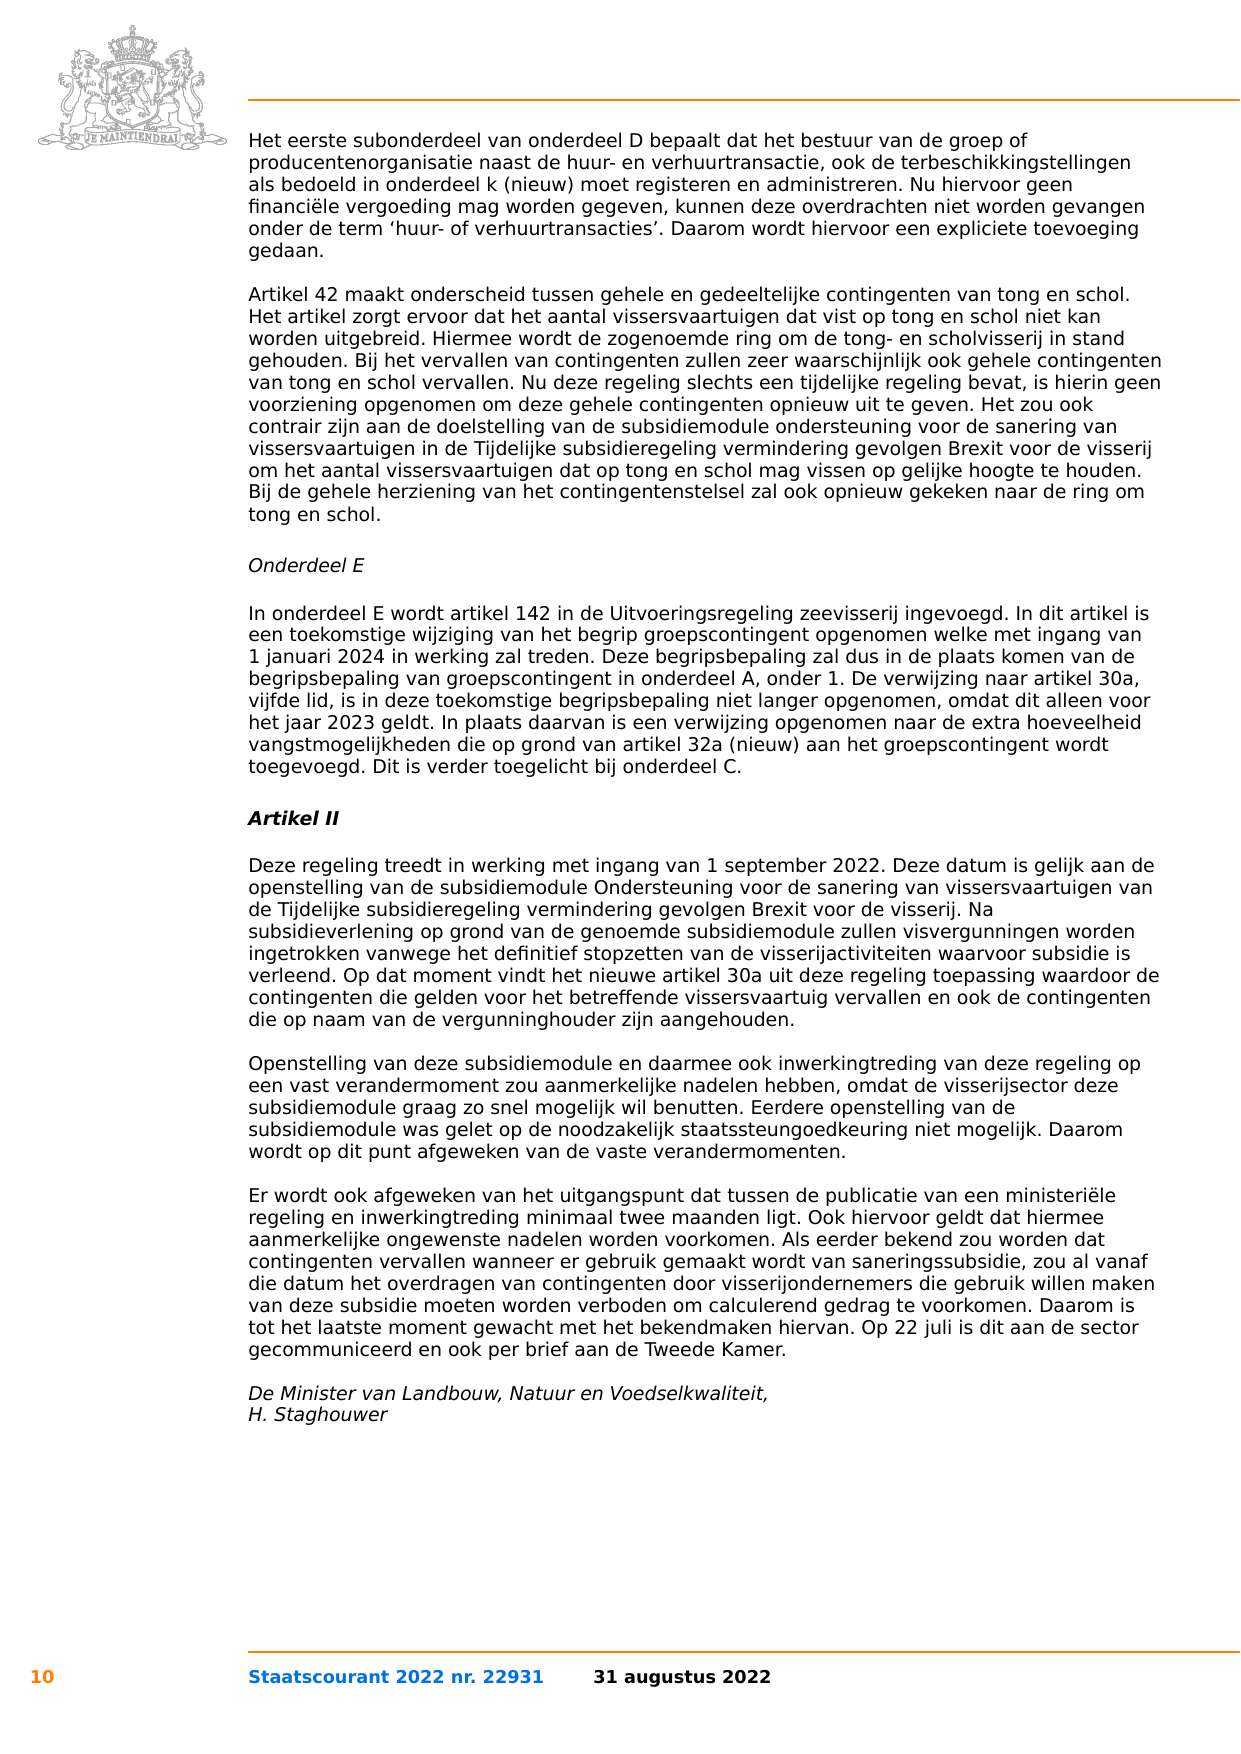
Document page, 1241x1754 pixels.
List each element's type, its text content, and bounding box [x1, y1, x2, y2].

text De Minister van Landbouw, Natuur en Voedselkwaliteit, H. Staghouwer [248, 1382, 1163, 1426]
picture [38, 25, 227, 150]
text Deze regeling treedt in werking met ingang van 1 september 2022. Deze datum is gelijk aan de openstelling van de subsidiemodule Ondersteuning voor de sanering van vissersvaartuigen van de Tijdelijke subsidieregeling vermindering gevolgen Brexit voor de visserij. Na subsidieverlening op grond van de genoemde subsidiemodule zullen visvergunningen worden ingetrokken vanwege het definitief stopzetten van de visserijactiviteiten waarvoor subsidie is verleend. Op dat moment vindt het nieuwe artikel 30a uit deze regeling toepassing waardoor de contingenten die gelden voor het betreffende vissersvaartuig vervallen en ook de contingenten die op naam van de vergunninghouder zijn aangehouden. [248, 855, 1163, 1031]
text Openstelling van deze subsidiemodule en daarmee ook inwerkingtreding van deze regeling op een vast verandermoment zou aanmerkelijke nadelen hebben, omdat de visserijsector deze subsidiemodule graag zo snel mogelijk wil benutten. Eerdere openstelling van de subsidiemodule was gelet op de noodzakelijk staatssteungoedkeuring niet mogelijk. Daarom wordt op dit punt afgeweken van de vaste verandermomenten. [248, 1053, 1163, 1163]
text Het eerste subonderdeel van onderdeel D bepaalt dat het bestuur van de groep of producentenorganisatie naast de huur- en verhuurtransactie, ook de terbeschikkingstellingen als bedoeld in onderdeel k (nieuw) moet registeren en administreren. Nu hiervoor geen financiële vergoeding mag worden gegeven, kunnen deze overdrachten niet worden gevangen onder de term ‘huur- of verhuurtransacties’. Daarom wordt hiervoor een expliciete toevoeging gedaan. [248, 130, 1163, 262]
subtitle Artikel II [248, 808, 1163, 830]
subtitle Onderdeel E [248, 555, 1163, 577]
text In onderdeel E wordt artikel 142 in de Uitvoeringsregeling zeevisserij ingevoegd. In dit artikel is een toekomstige wijziging van het begrip groepscontingent opgenomen welke met ingang van 1 januari 2024 in werking zal treden. Deze begripsbepaling zal dus in de plaats komen van de begripsbepaling van groepscontingent in onderdeel A, onder 1. De verwijzing naar artikel 30a, vijfde lid, is in deze toekomstige begripsbepaling niet langer opgenomen, omdat dit alleen voor het jaar 2023 geldt. In plaats daarvan is een verwijzing opgenomen naar de extra hoeveelheid vangstmogelijkheden die op grond van artikel 32a (nieuw) aan het groepscontingent wordt toegevoegd. Dit is verder toegelicht bij onderdeel C. [248, 602, 1163, 778]
text Er wordt ook afgeweken van het uitgangspunt dat tussen de publicatie van een ministeriële regeling en inwerkingtreding minimaal twee maanden ligt. Ook hiervoor geldt dat hiermee aanmerkelijke ongewenste nadelen worden voorkomen. Als eerder bekend zou worden dat contingenten vervallen wanneer er gebruik gemaakt wordt van saneringssubsidie, zou al vanaf die datum het overdragen van contingenten door visserijondernemers die gebruik willen maken van deze subsidie moeten worden verboden om calculerend gedrag te voorkomen. Daarom is tot het laatste moment gewacht met het bekendmaken hiervan. Op 22 juli is dit aan de sector gecommuniceerd en ook per brief aan de Tweede Kamer. [248, 1185, 1163, 1361]
text Artikel 42 maakt onderscheid tussen gehele en gedeeltelijke contingenten van tong en schol. Het artikel zorgt ervoor dat het aantal vissersvaartuigen dat vist op tong en schol niet kan worden uitgebreid. Hiermee wordt de zogenoemde ring om de tong- en scholvisserij in stand gehouden. Bij het vervallen van contingenten zullen zeer waarschijnlijk ook gehele contingenten van tong en schol vervallen. Nu deze regeling slechts een tijdelijke regeling bevat, is hierin geen voorziening opgenomen om deze gehele contingenten opnieuw uit te geven. Het zou ook contrair zijn aan de doelstelling van de subsidiemodule ondersteuning voor de sanering van vissersvaartuigen in de Tijdelijke subsidieregeling vermindering gevolgen Brexit voor de visserij om het aantal vissersvaartuigen dat op tong en schol mag vissen op gelijke hoogte te houden. Bij de gehele herziening van het contingentenstelsel zal ook opnieuw gekeken naar de ring om tong en schol. [248, 284, 1163, 525]
